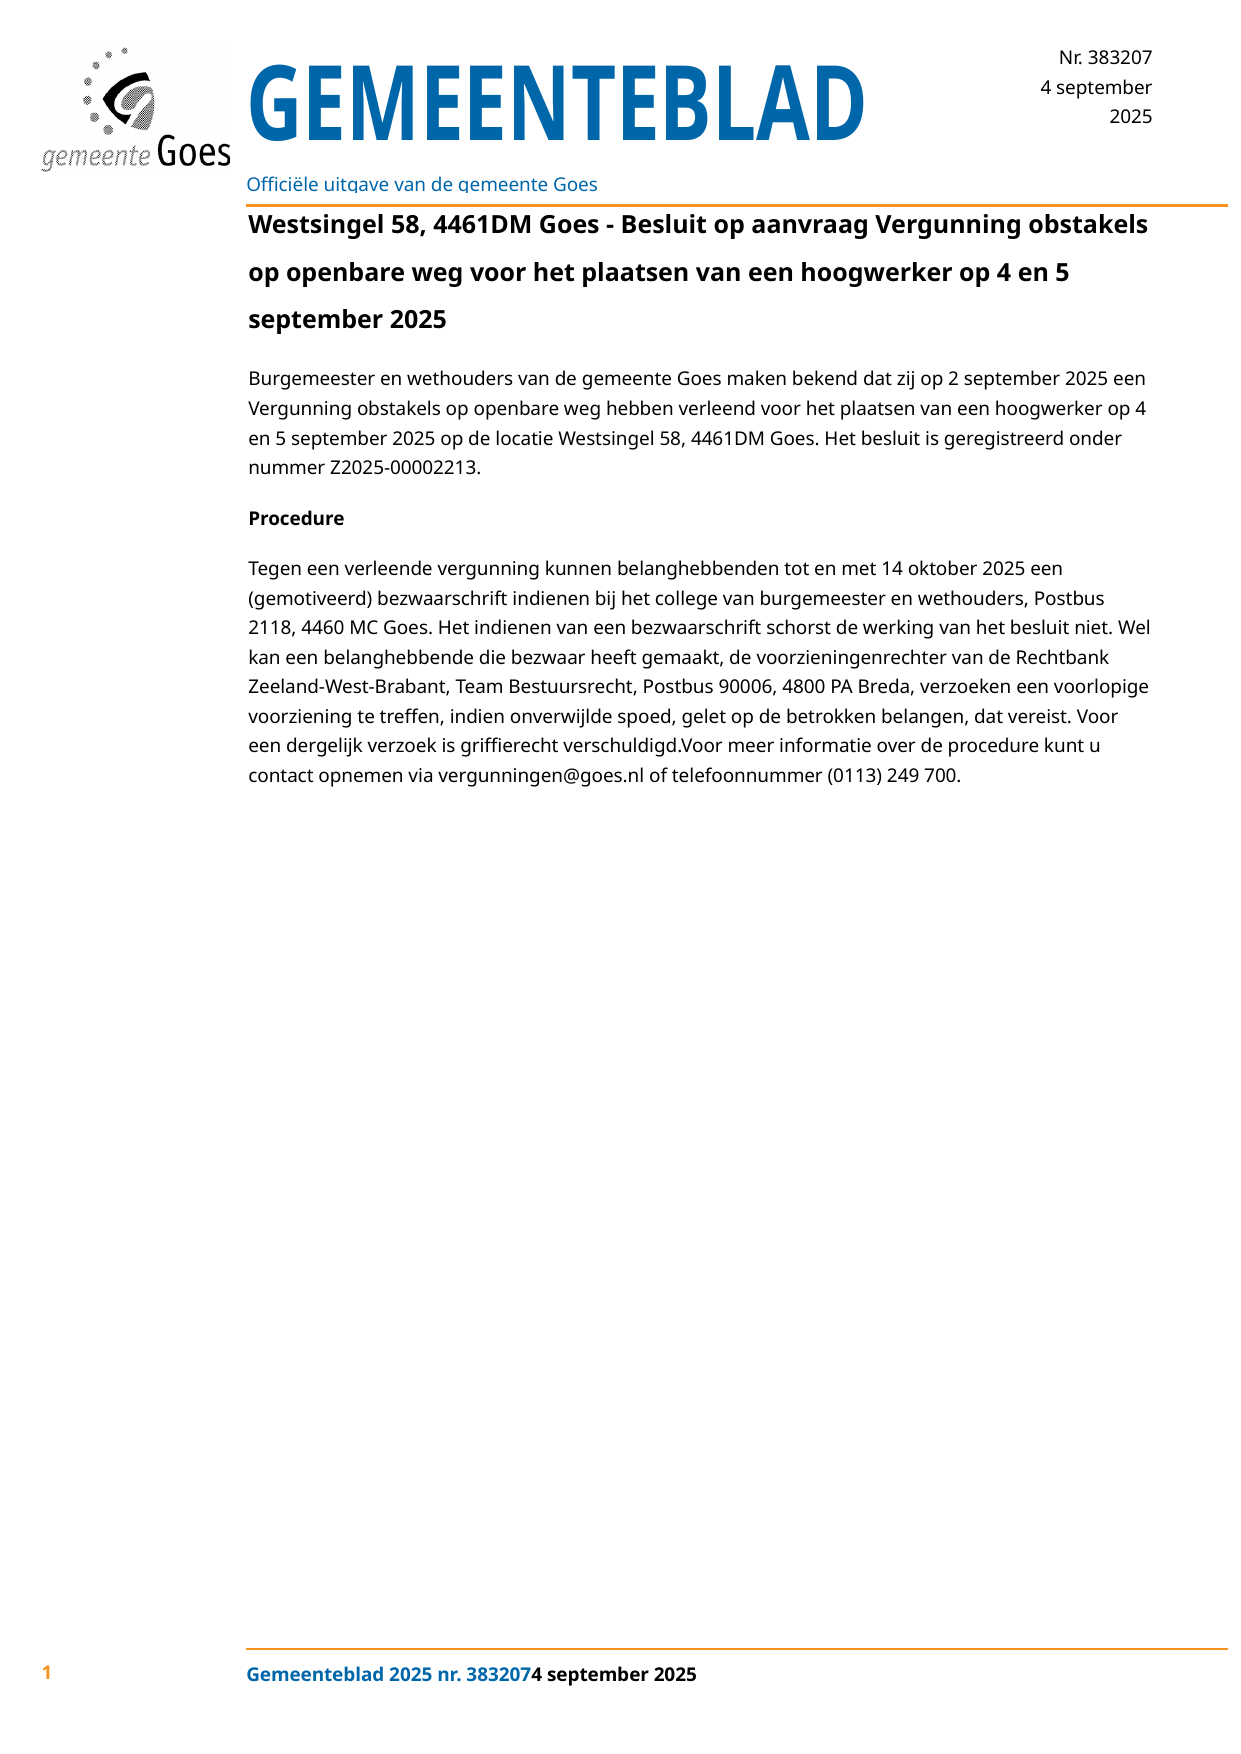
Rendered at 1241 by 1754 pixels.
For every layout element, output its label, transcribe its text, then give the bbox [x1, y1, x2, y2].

text Tegen een verleende vergunning kunnen belanghebbenden tot en met 14 oktober 2025 een (gemotiveerd) bezwaarschrift indienen bij het college van burgemeester en wethouders, Postbus 2118, 4460 MC Goes. Het indienen van een bezwaarschrift schorst de werking van het besluit niet. Wel kan een belanghebbende die bezwaar heeft gemaakt, de voorzieningenrechter van de Rechtbank Zeeland-West-Brabant, Team Bestuursrecht, Postbus 90006, 4800 PA Breda, verzoeken een voorlopige voorziening te treffen, indien onverwijlde spoed, gelet op de betrokken belangen, dat vereist. Voor een dergelijk verzoek is griffierecht verschuldigd.Voor meer informatie over de procedure kunt u contact opnemen via vergunningen@goes.nl of telefoonnummer (0113) 249 700. [248, 555, 1152, 788]
text Burgemeester en wethouders van de gemeente Goes maken bekend dat zij op 2 september 2025 een Vergunning obstakels op openbare weg hebben verleend voor het plaatsen van een hoogwerker op 4 en 5 september 2025 op de locatie Westsingel 58, 4461DM Goes. Het besluit is geregistreerd onder nummer Z2025-00002213. [248, 366, 1152, 480]
text Westsingel 58, 4461DM Goes - Besluit op aanvraag Vergunning obstakels op openbare weg voor het plaatsen van een hoogwerker op 4 en 5 september 2025 [248, 207, 1152, 336]
text Procedure [248, 505, 1152, 530]
picture [41, 47, 231, 172]
